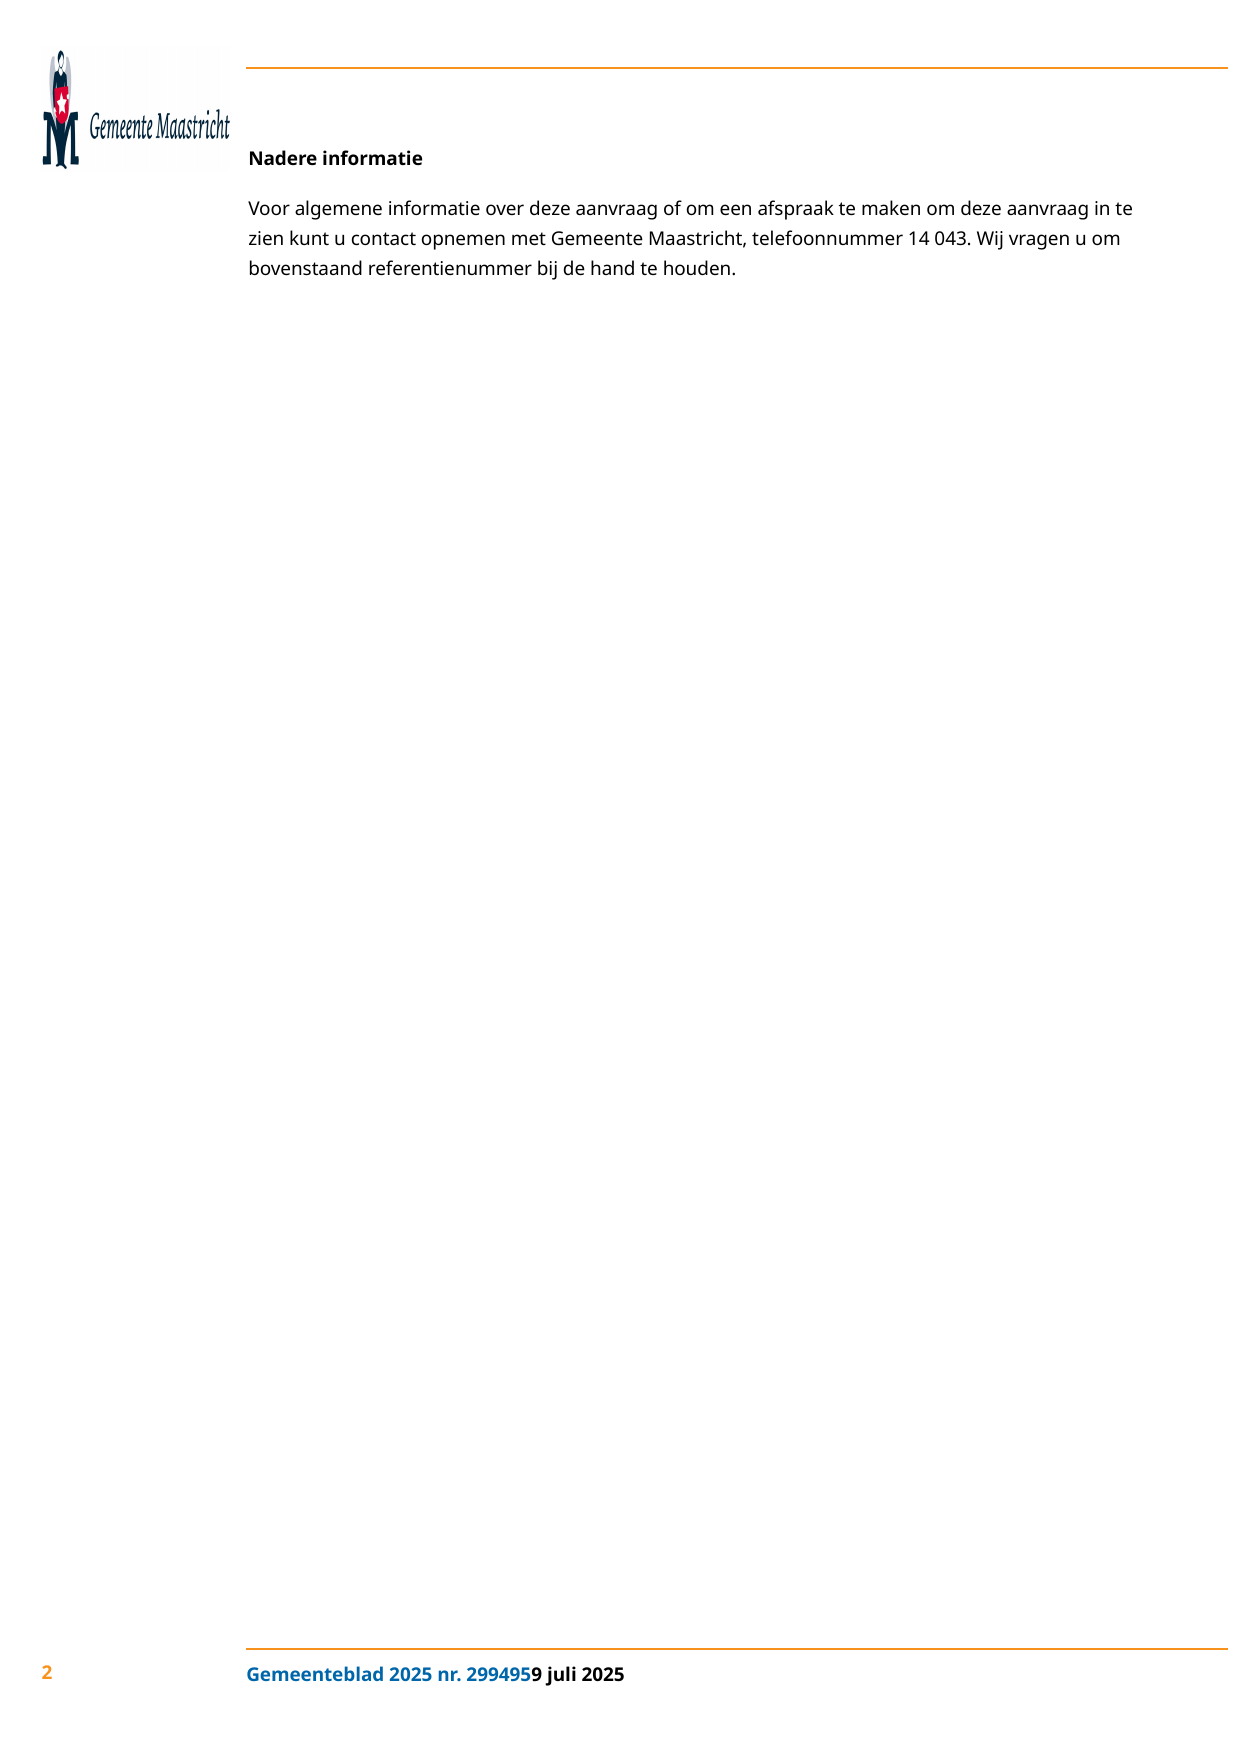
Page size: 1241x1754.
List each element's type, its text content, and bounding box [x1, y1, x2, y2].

text Voor algemene informatie over deze aanvraag of om een afspraak te maken om deze aanvraag in te zien kunt u contact opnemen met Gemeente Maastricht, telefoonnummer 14 043. Wij vragen u om bovenstaand referentienummer bij de hand te houden. [248, 196, 1152, 281]
text Nadere informatie [248, 145, 1152, 171]
picture [41, 47, 231, 172]
